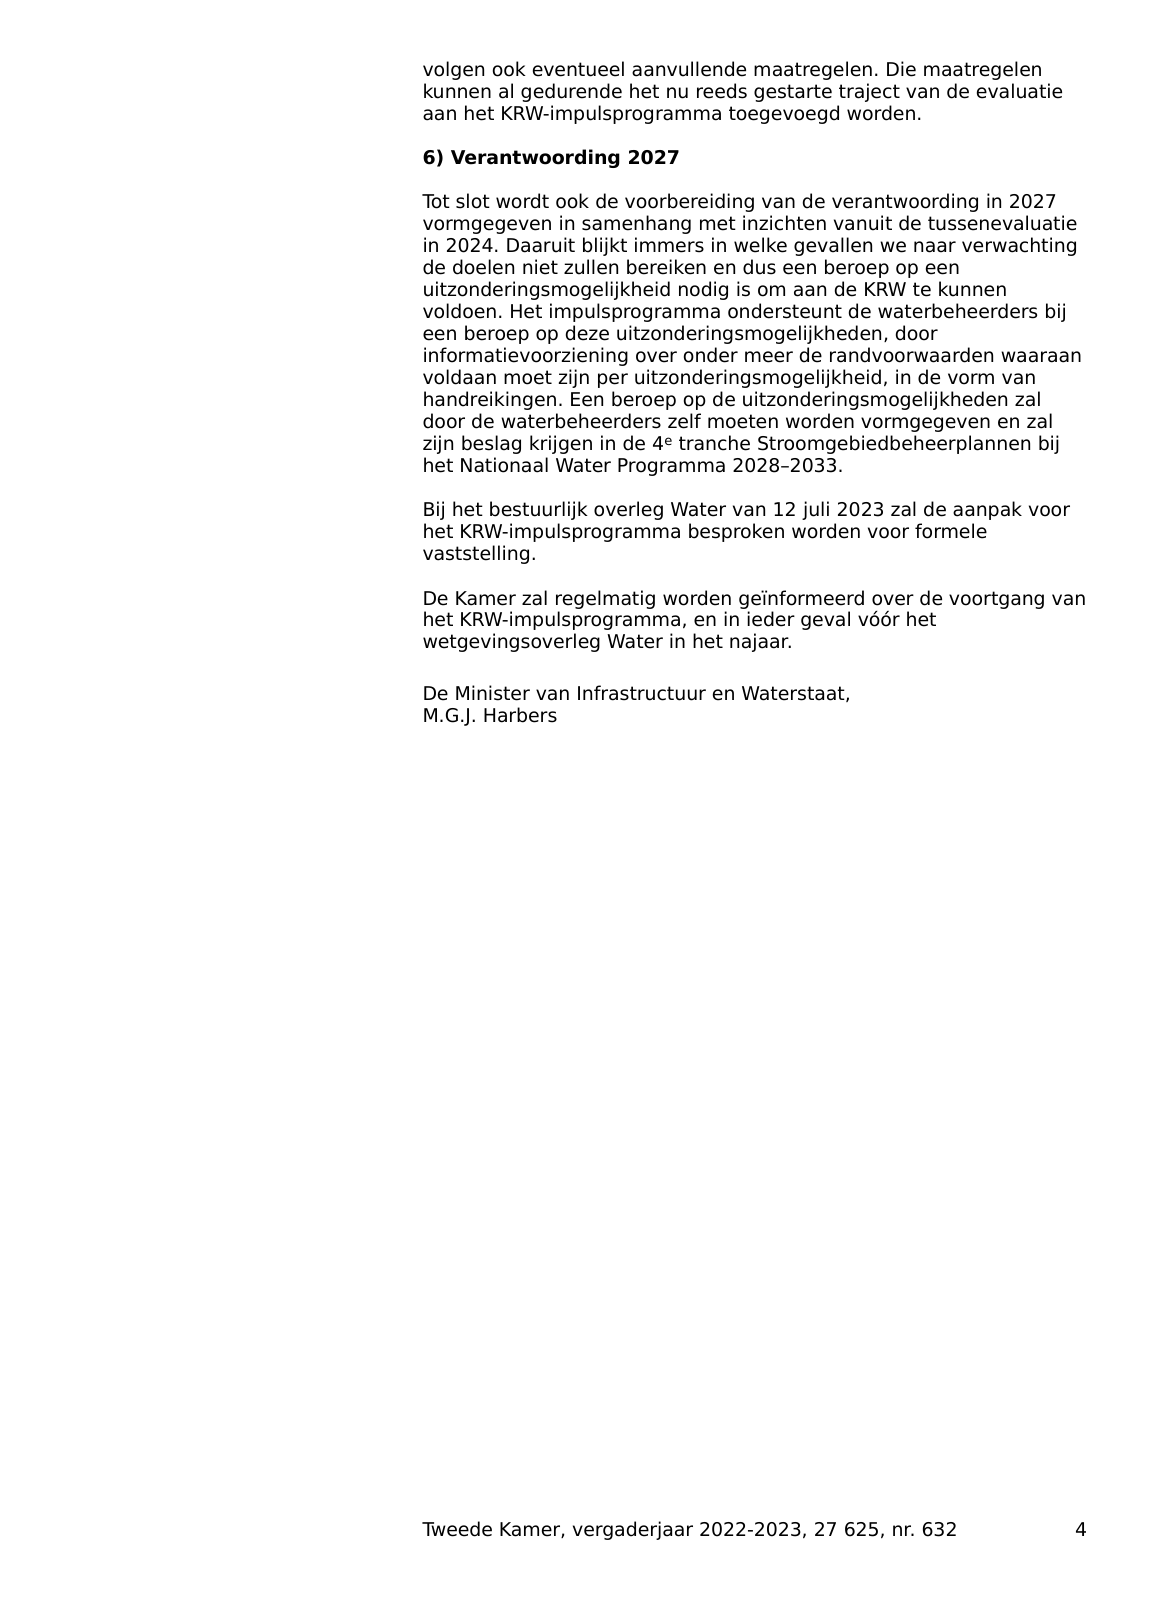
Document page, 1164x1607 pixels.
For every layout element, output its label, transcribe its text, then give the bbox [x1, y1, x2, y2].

text Bij het bestuurlijk overleg Water van 12 juli 2023 zal de aanpak voor het KRW-impulsprogramma besproken worden voor formele vaststelling. [422, 499, 1087, 565]
text De Minister van Infrastructuur en Waterstaat, M.G.J. Harbers [422, 683, 1087, 727]
subtitle 6) Verantwoording 2027 [422, 147, 1087, 169]
text volgen ook eventueel aanvullende maatregelen. Die maatregelen kunnen al gedurende het nu reeds gestarte traject van de evaluatie aan het KRW-impulsprogramma toegevoegd worden. [422, 59, 1087, 125]
text Tot slot wordt ook de voorbereiding van de verantwoording in 2027 vormgegeven in samenhang met inzichten vanuit de tussenevaluatie in 2024. Daaruit blijkt immers in welke gevallen we naar verwachting de doelen niet zullen bereiken en dus een beroep op een uitzonderingsmogelijkheid nodig is om aan de KRW te kunnen voldoen. Het impulsprogramma ondersteunt de waterbeheerders bij een beroep op deze uitzonderingsmogelijkheden, door informatievoorziening over onder meer de randvoorwaarden waaraan voldaan moet zijn per uitzonderingsmogelijkheid, in de vorm van handreikingen. Een beroep op de uitzonderingsmogelijkheden zal door de waterbeheerders zelf moeten worden vormgegeven en zal zijn beslag krijgen in de 4e tranche Stroomgebiedbeheerplannen bij het Nationaal Water Programma 2028–2033. [422, 191, 1087, 477]
text De Kamer zal regelmatig worden geïnformeerd over de voortgang van het KRW-impulsprogramma, en in ieder geval vóór het wetgevingsoverleg Water in het najaar. [422, 587, 1087, 653]
